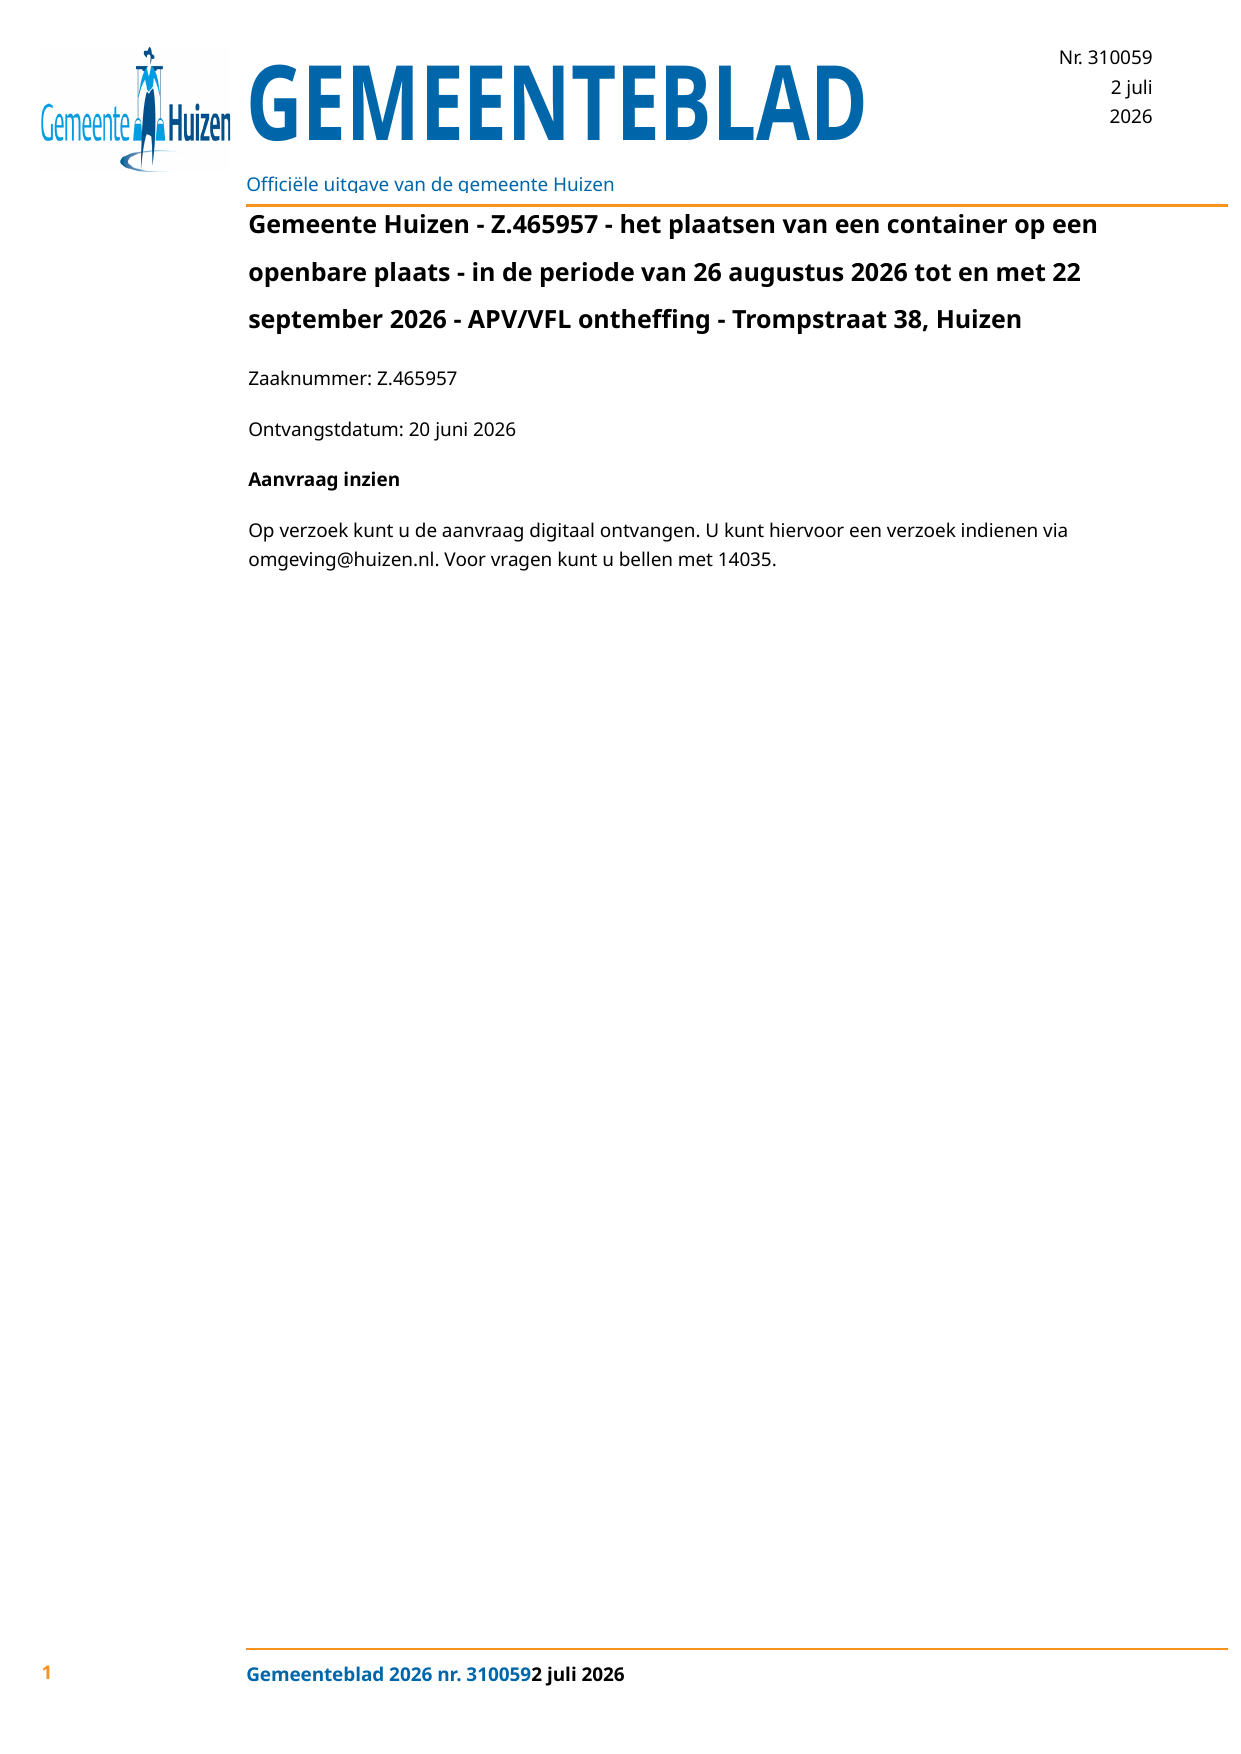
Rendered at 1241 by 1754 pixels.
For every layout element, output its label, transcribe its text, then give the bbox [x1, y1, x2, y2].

text Op verzoek kunt u de aanvraag digitaal ontvangen. U kunt hiervoor een verzoek indienen via omgeving@huizen.nl. Voor vragen kunt u bellen met 14035. [248, 517, 1152, 572]
text Gemeente Huizen - Z.465957 - het plaatsen van een container op een openbare plaats - in de periode van 26 augustus 2026 tot en met 22 september 2026 - APV/VFL ontheffing - Trompstraat 38, Huizen [248, 207, 1152, 336]
text Ontvangstdatum: 20 juni 2026 [248, 416, 1152, 442]
text Aanvraag inzien [248, 466, 1152, 492]
picture [41, 47, 231, 172]
text Zaaknummer: Z.465957 [248, 366, 1152, 391]
